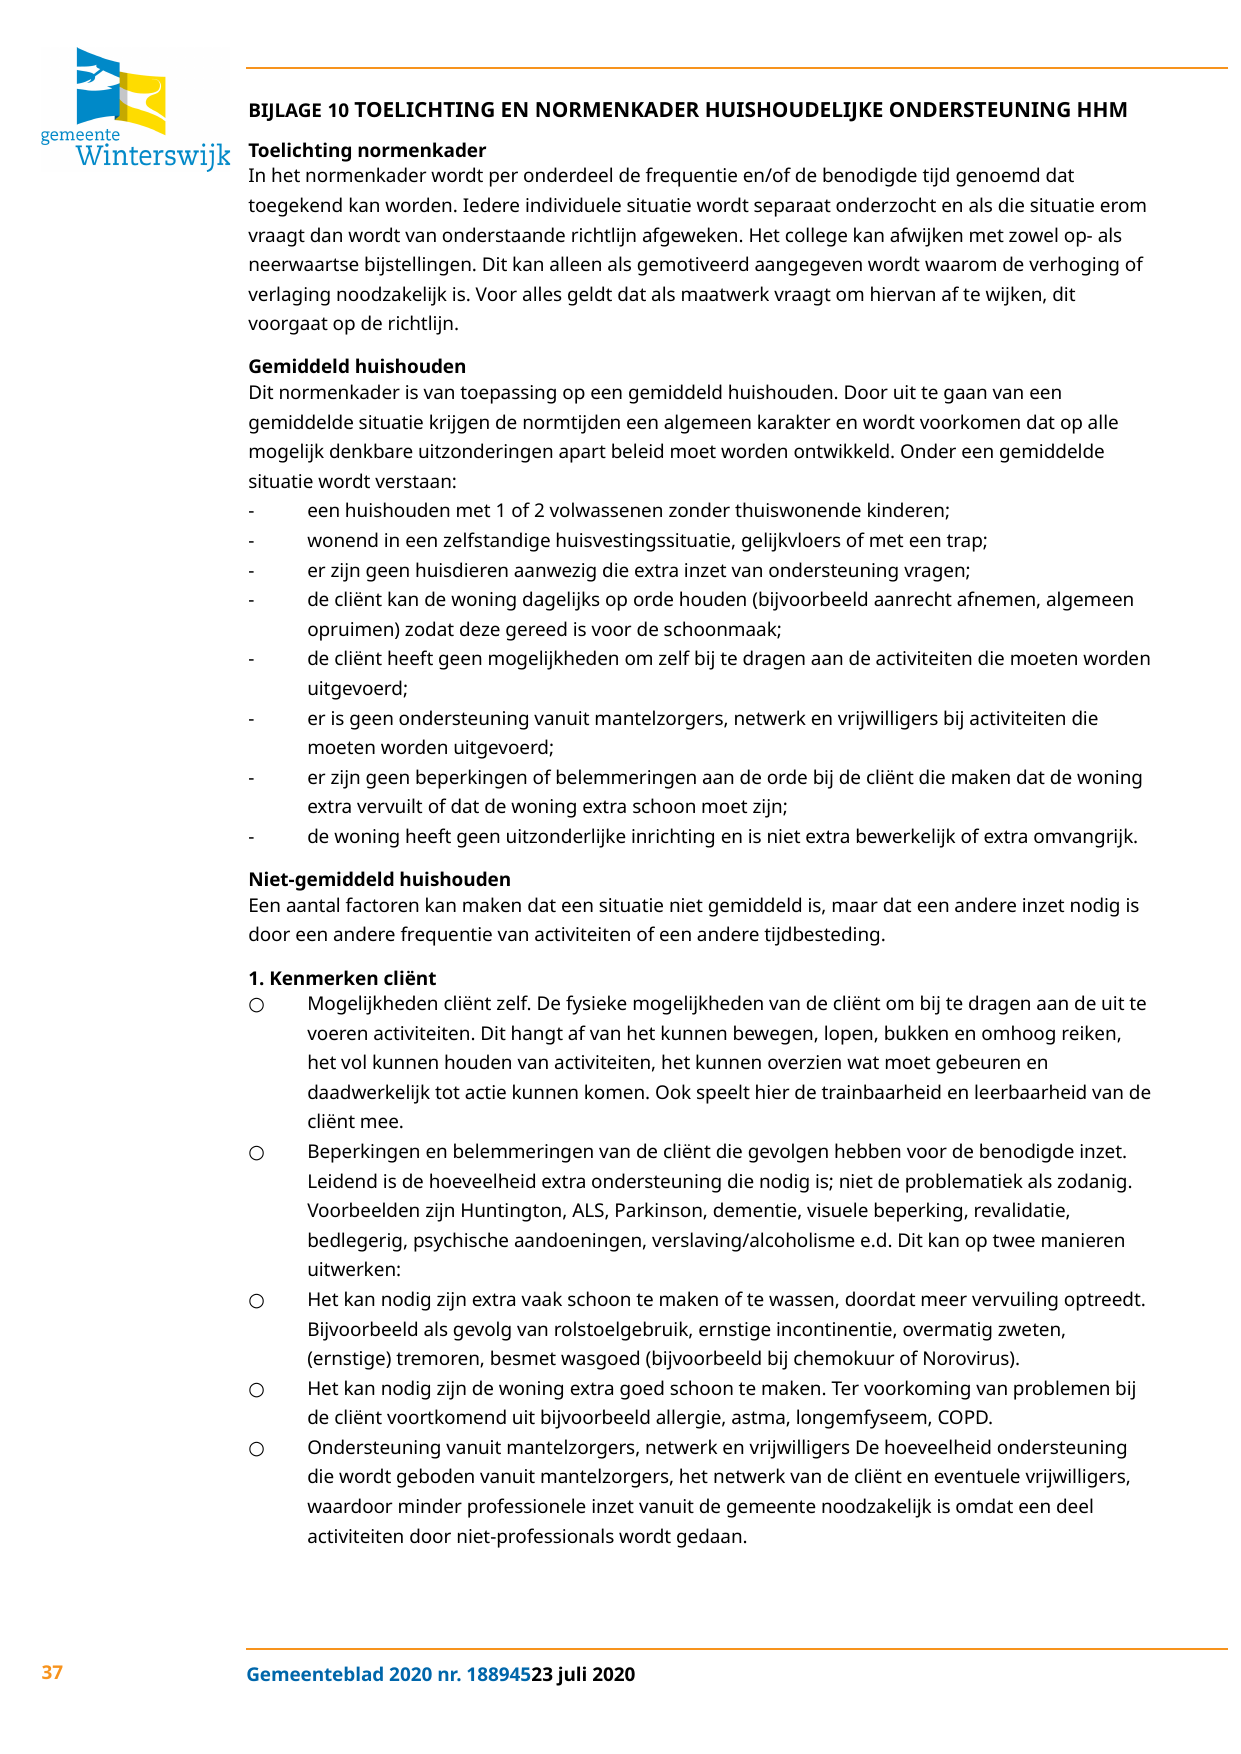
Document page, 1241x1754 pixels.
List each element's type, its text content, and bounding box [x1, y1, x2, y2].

list de cliënt heeft geen mogelijkheden om zelf bij te dragen aan de activiteiten die moeten worden uitgevoerd; [248, 646, 1152, 701]
list er zijn geen beperkingen of belemmeringen aan de orde bij de cliënt die maken dat de woning extra vervuilt of dat de woning extra schoon moet zijn; [248, 764, 1152, 819]
text Een aantal factoren kan maken dat een situatie niet gemiddeld is, maar dat een andere inzet nodig is door een andere frequentie van activiteiten of een andere tijdbesteding. [248, 892, 1152, 947]
text In het normenkader wordt per onderdeel de frequentie en/of de benodigde tijd genoemd dat toegekend kan worden. Iedere individuele situatie wordt separaat onderzocht en als die situatie erom vraagt dan wordt van onderstaande richtlijn afgeweken. Het college kan afwijken met zowel op- als neerwaartse bijstellingen. Dit kan alleen als gemotiveerd aangegeven wordt waarom de verhoging of verlaging noodzakelijk is. Voor alles geldt dat als maatwerk vraagt om hiervan af te wijken, dit voorgaat op de richtlijn. [248, 163, 1152, 336]
text Toelichting normenkader [248, 137, 1152, 163]
list Ondersteuning vanuit mantelzorgers, netwerk en vrijwilligers De hoeveelheid ondersteuning die wordt geboden vanuit mantelzorgers, het netwerk van de cliënt en eventuele vrijwilligers, waardoor minder professionele inzet vanuit de gemeente noodzakelijk is omdat een deel activiteiten door niet-professionals wordt gedaan. [248, 1434, 1152, 1549]
list de woning heeft geen uitzonderlijke inrichting en is niet extra bewerkelijk of extra omvangrijk. [248, 823, 1152, 849]
list Het kan nodig zijn extra vaak schoon te maken of te wassen, doordat meer vervuiling optreedt. Bijvoorbeeld als gevolg van rolstoelgebruik, ernstige incontinentie, overmatig zweten, (ernstige) tremoren, besmet wasgoed (bijvoorbeeld bij chemokuur of Norovirus). [248, 1286, 1152, 1371]
list Beperkingen en belemmeringen van de cliënt die gevolgen hebben voor de benodigde inzet. Leidend is de hoeveelheid extra ondersteuning die nodig is; niet de problematiek als zodanig. Voorbeelden zijn Huntington, ALS, Parkinson, dementie, visuele beperking, revalidatie, bedlegerig, psychische aandoeningen, verslaving/alcoholisme e.d. Dit kan op twee manieren uitwerken: [248, 1138, 1152, 1282]
picture [225, 153, 231, 162]
text Niet-gemiddeld huishouden [248, 866, 1152, 892]
text BIJLAGE 10 TOELICHTING EN NORMENKADER HUISHOUDELIJKE ONDERSTEUNING HHM [248, 95, 1152, 123]
text Dit normenkader is van toepassing op een gemiddeld huishouden. Door uit te gaan van een gemiddelde situatie krijgen de normtijden een algemeen karakter en wordt voorkomen dat op alle mogelijk denkbare uitzonderingen apart beleid moet worden ontwikkeld. Onder een gemiddelde situatie wordt verstaan: [248, 379, 1152, 494]
list Het kan nodig zijn de woning extra goed schoon te maken. Ter voorkoming van problemen bij de cliënt voortkomend uit bijvoorbeeld allergie, astma, longemfyseem, COPD. [248, 1375, 1152, 1430]
list wonend in een zelfstandige huisvestingssituatie, gelijkvloers of met een trap; [248, 527, 1152, 553]
list Mogelijkheden cliënt zelf. De fysieke mogelijkheden van de cliënt om bij te dragen aan de uit te voeren activiteiten. Dit hangt af van het kunnen bewegen, lopen, bukken en omhoog reiken, het vol kunnen houden van activiteiten, het kunnen overzien wat moet gebeuren en daadwerkelijk tot actie kunnen komen. Ook speelt hier de trainbaarheid en leerbaarheid van de cliënt mee. [248, 990, 1152, 1134]
list er zijn geen huisdieren aanwezig die extra inzet van ondersteuning vragen; [248, 557, 1152, 583]
picture [41, 47, 231, 172]
list er is geen ondersteuning vanuit mantelzorgers, netwerk en vrijwilligers bij activiteiten die moeten worden uitgevoerd; [248, 705, 1152, 760]
list de cliënt kan de woning dagelijks op orde houden (bijvoorbeeld aanrecht afnemen, algemeen opruimen) zodat deze gereed is voor de schoonmaak; [248, 586, 1152, 642]
list een huishouden met 1 of 2 volwassenen zonder thuiswonende kinderen; [248, 498, 1152, 523]
text Gemiddeld huishouden [248, 354, 1152, 379]
text 1. Kenmerken cliënt [248, 965, 1152, 990]
